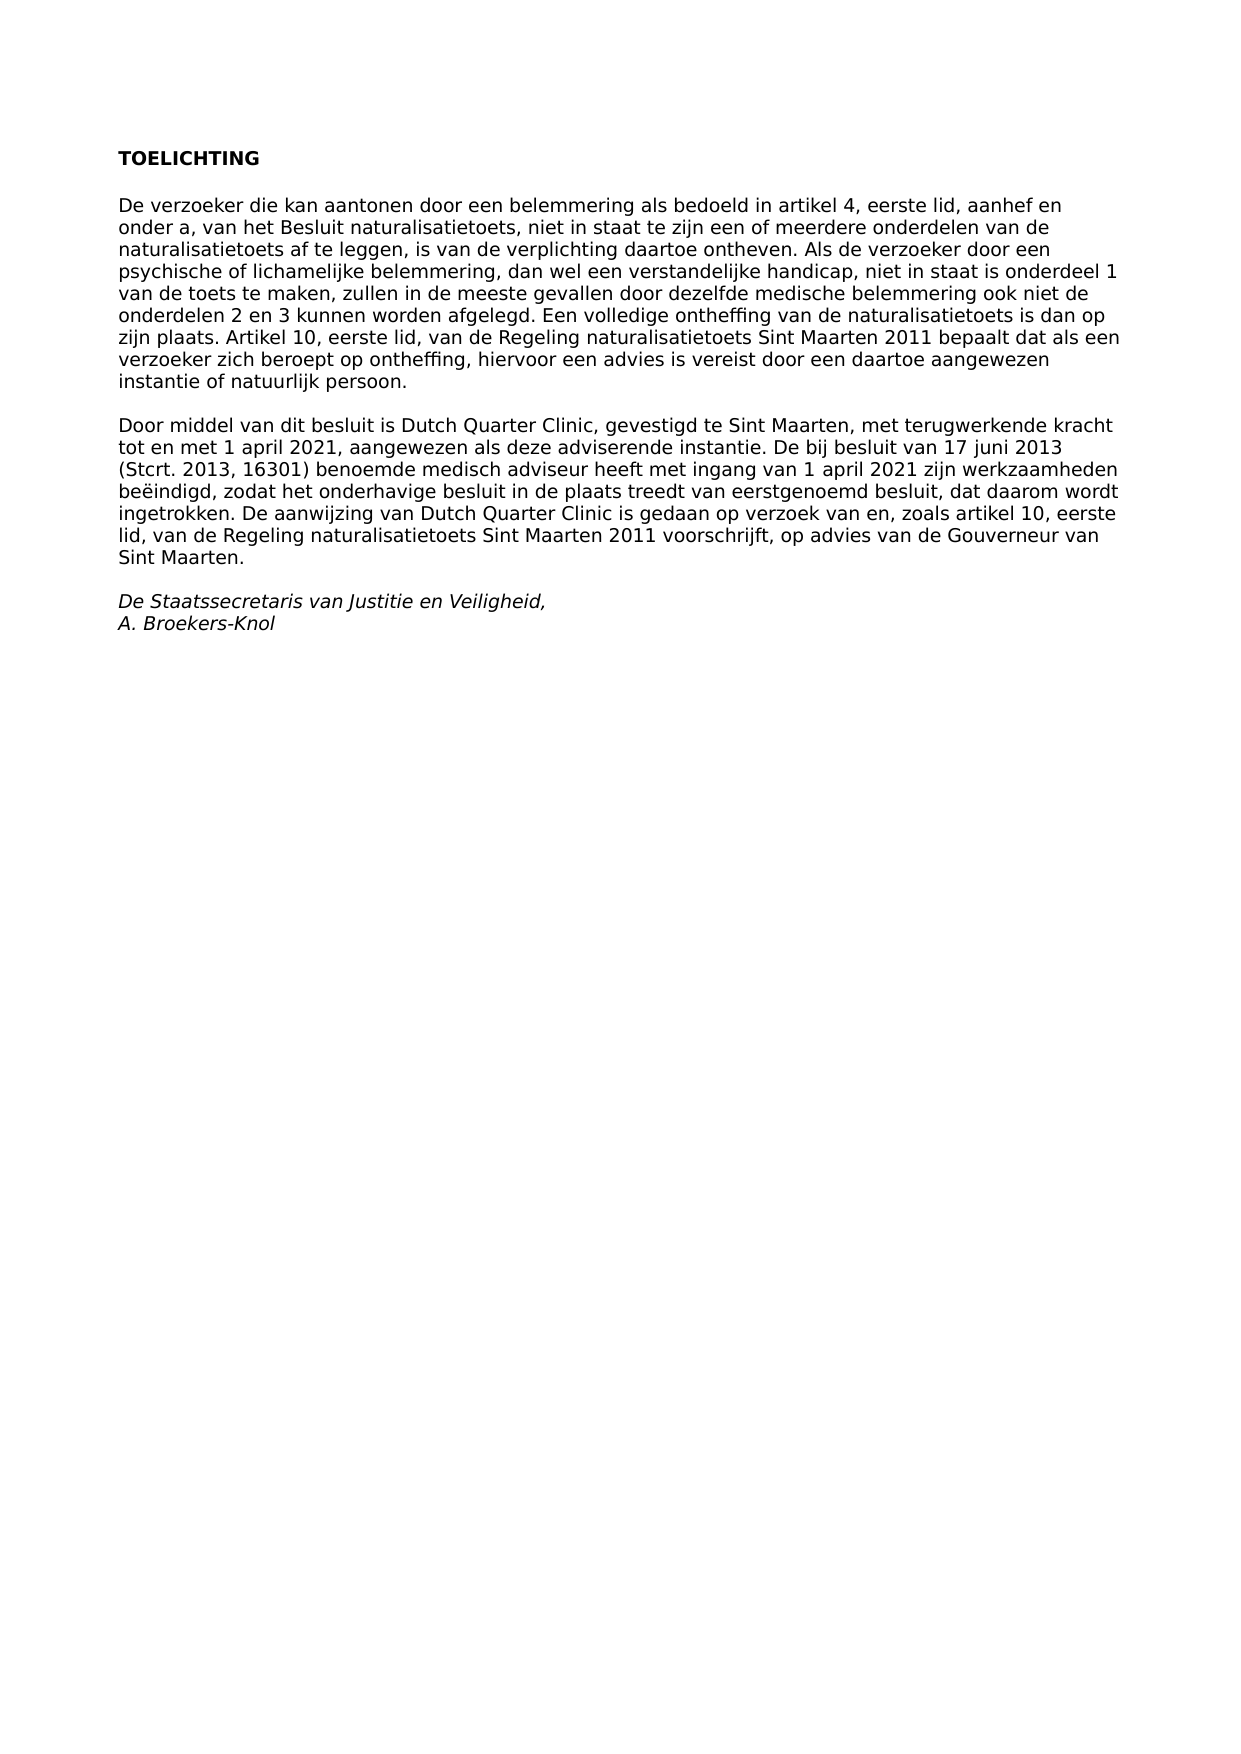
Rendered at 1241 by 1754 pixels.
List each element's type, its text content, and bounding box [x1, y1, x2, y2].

subtitle TOELICHTING [118, 148, 1122, 170]
text De Staatssecretaris van Justitie en Veiligheid, A. Broekers-Knol [118, 591, 1122, 634]
text De verzoeker die kan aantonen door een belemmering als bedoeld in artikel 4, eerste lid, aanhef en onder a, van het Besluit naturalisatietoets, niet in staat te zijn een of meerdere onderdelen van de naturalisatietoets af te leggen, is van de verplichting daartoe ontheven. Als de verzoeker door een psychische of lichamelijke belemmering, dan wel een verstandelijke handicap, niet in staat is onderdeel 1 van de toets te maken, zullen in de meeste gevallen door dezelfde medische belemmering ook niet de onderdelen 2 en 3 kunnen worden afgelegd. Een volledige ontheffing van de naturalisatietoets is dan op zijn plaats. Artikel 10, eerste lid, van de Regeling naturalisatietoets Sint Maarten 2011 bepaalt dat als een verzoeker zich beroept op ontheffing, hiervoor een advies is vereist door een daartoe aangewezen instantie of natuurlijk persoon. [118, 195, 1122, 393]
text Door middel van dit besluit is Dutch Quarter Clinic, gevestigd te Sint Maarten, met terugwerkende kracht tot en met 1 april 2021, aangewezen als deze adviserende instantie. De bij besluit van 17 juni 2013 (Stcrt. 2013, 16301) benoemde medisch adviseur heeft met ingang van 1 april 2021 zijn werkzaamheden beëindigd, zodat het onderhavige besluit in de plaats treedt van eerstgenoemd besluit, dat daarom wordt ingetrokken. De aanwijzing van Dutch Quarter Clinic is gedaan op verzoek van en, zoals artikel 10, eerste lid, van de Regeling naturalisatietoets Sint Maarten 2011 voorschrijft, op advies van de Gouverneur van Sint Maarten. [118, 415, 1122, 569]
